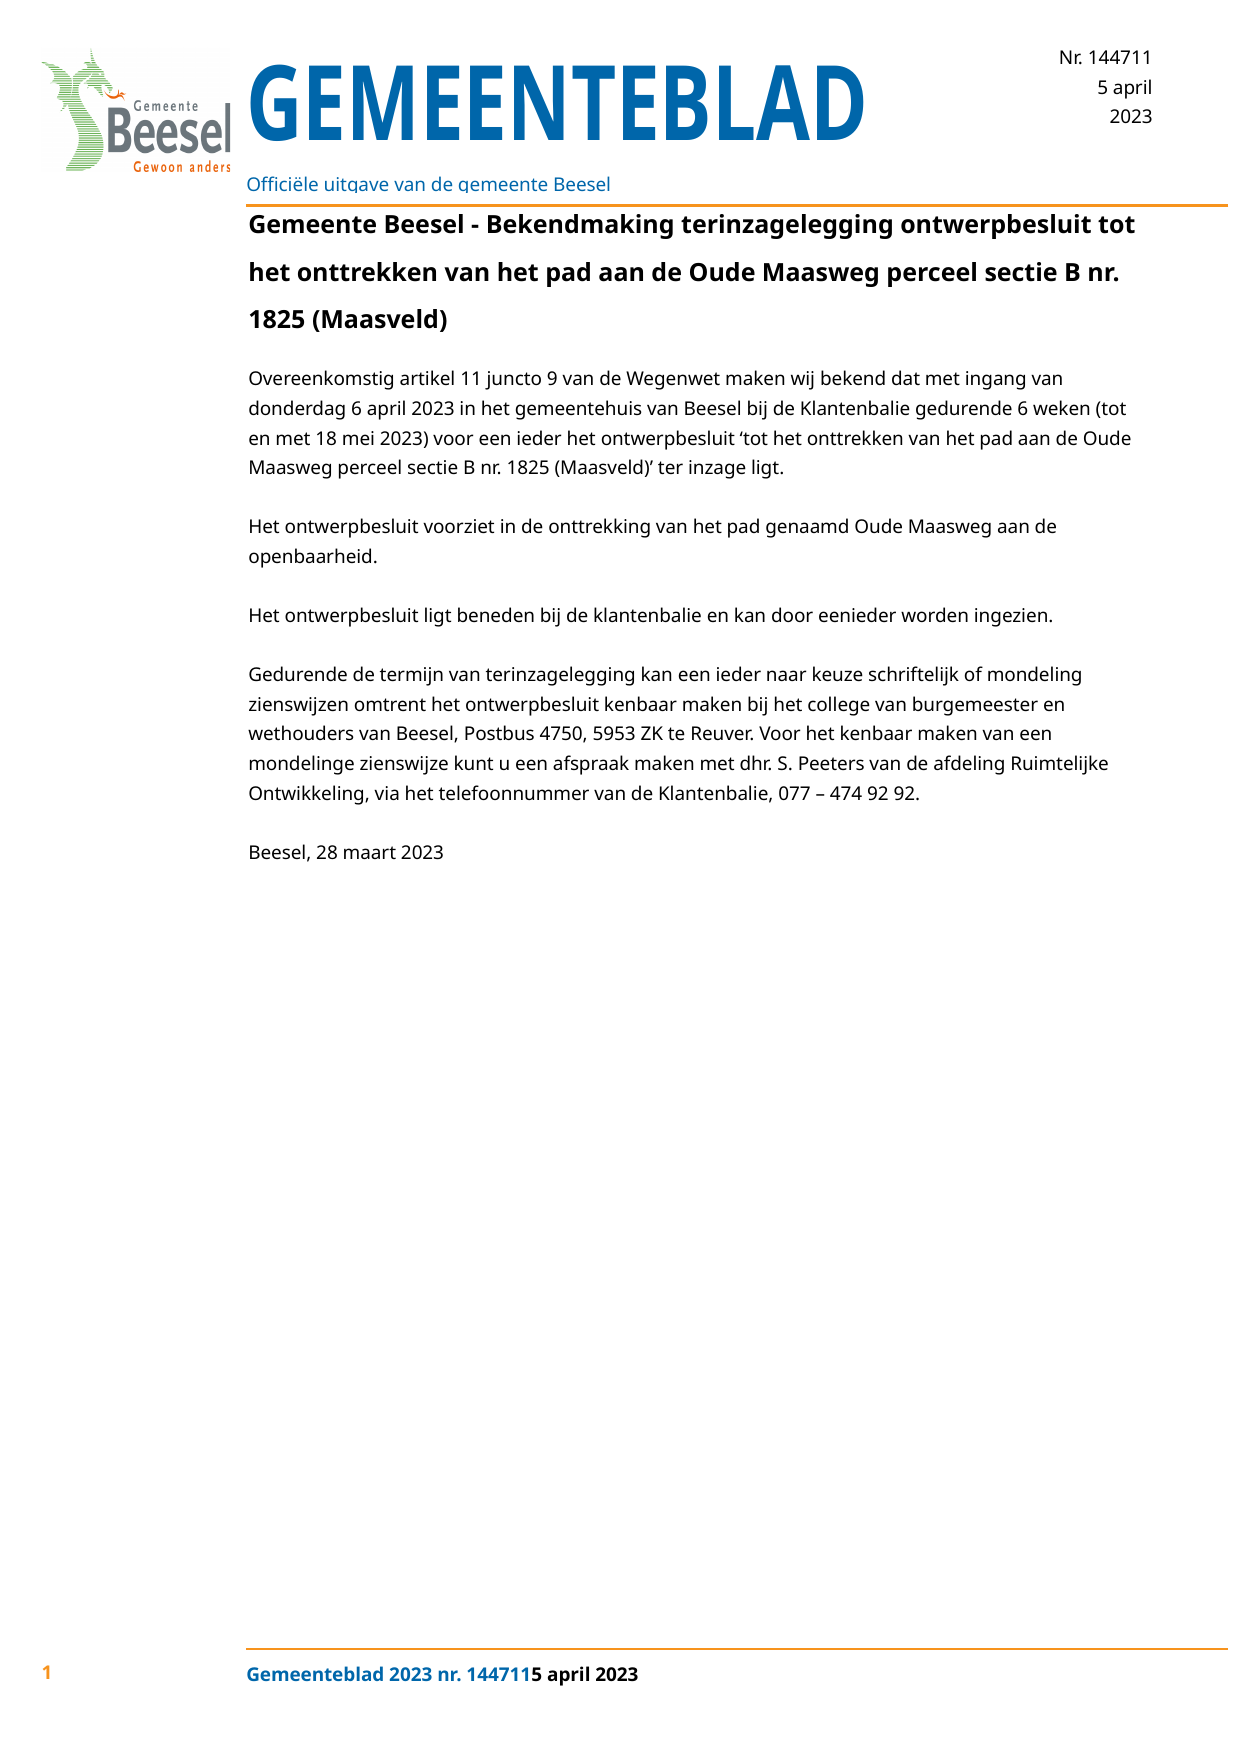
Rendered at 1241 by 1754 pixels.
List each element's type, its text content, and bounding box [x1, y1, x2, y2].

text Overeenkomstig artikel 11 juncto 9 van de Wegenwet maken wij bekend dat met ingang van donderdag 6 april 2023 in het gemeentehuis van Beesel bij de Klantenbalie gedurende 6 weken (tot en met 18 mei 2023) voor een ieder het ontwerpbesluit ‘tot het onttrekken van het pad aan de Oude Maasweg perceel sectie B nr. 1825 (Maasveld)’ ter inzage ligt. [248, 366, 1152, 480]
picture [41, 47, 231, 172]
text Het ontwerpbesluit voorziet in de onttrekking van het pad genaamd Oude Maasweg aan de openbaarheid. [248, 513, 1152, 569]
text Beesel, 28 maart 2023 [248, 839, 1152, 864]
text Het ontwerpbesluit ligt beneden bij de klantenbalie en kan door eenieder worden ingezien. [248, 602, 1152, 628]
text Gedurende de termijn van terinzagelegging kan een ieder naar keuze schriftelijk of mondeling zienswijzen omtrent het ontwerpbesluit kenbaar maken bij het college van burgemeester en wethouders van Beesel, Postbus 4750, 5953 ZK te Reuver. Voor het kenbaar maken van een mondelinge zienswijze kunt u een afspraak maken met dhr. S. Peeters van de afdeling Ruimtelijke Ontwikkeling, via het telefoonnummer van de Klantenbalie, 077 – 474 92 92. [248, 661, 1152, 805]
text Gemeente Beesel - Bekendmaking terinzagelegging ontwerpbesluit tot het onttrekken van het pad aan de Oude Maasweg perceel sectie B nr. 1825 (Maasveld) [248, 207, 1152, 336]
